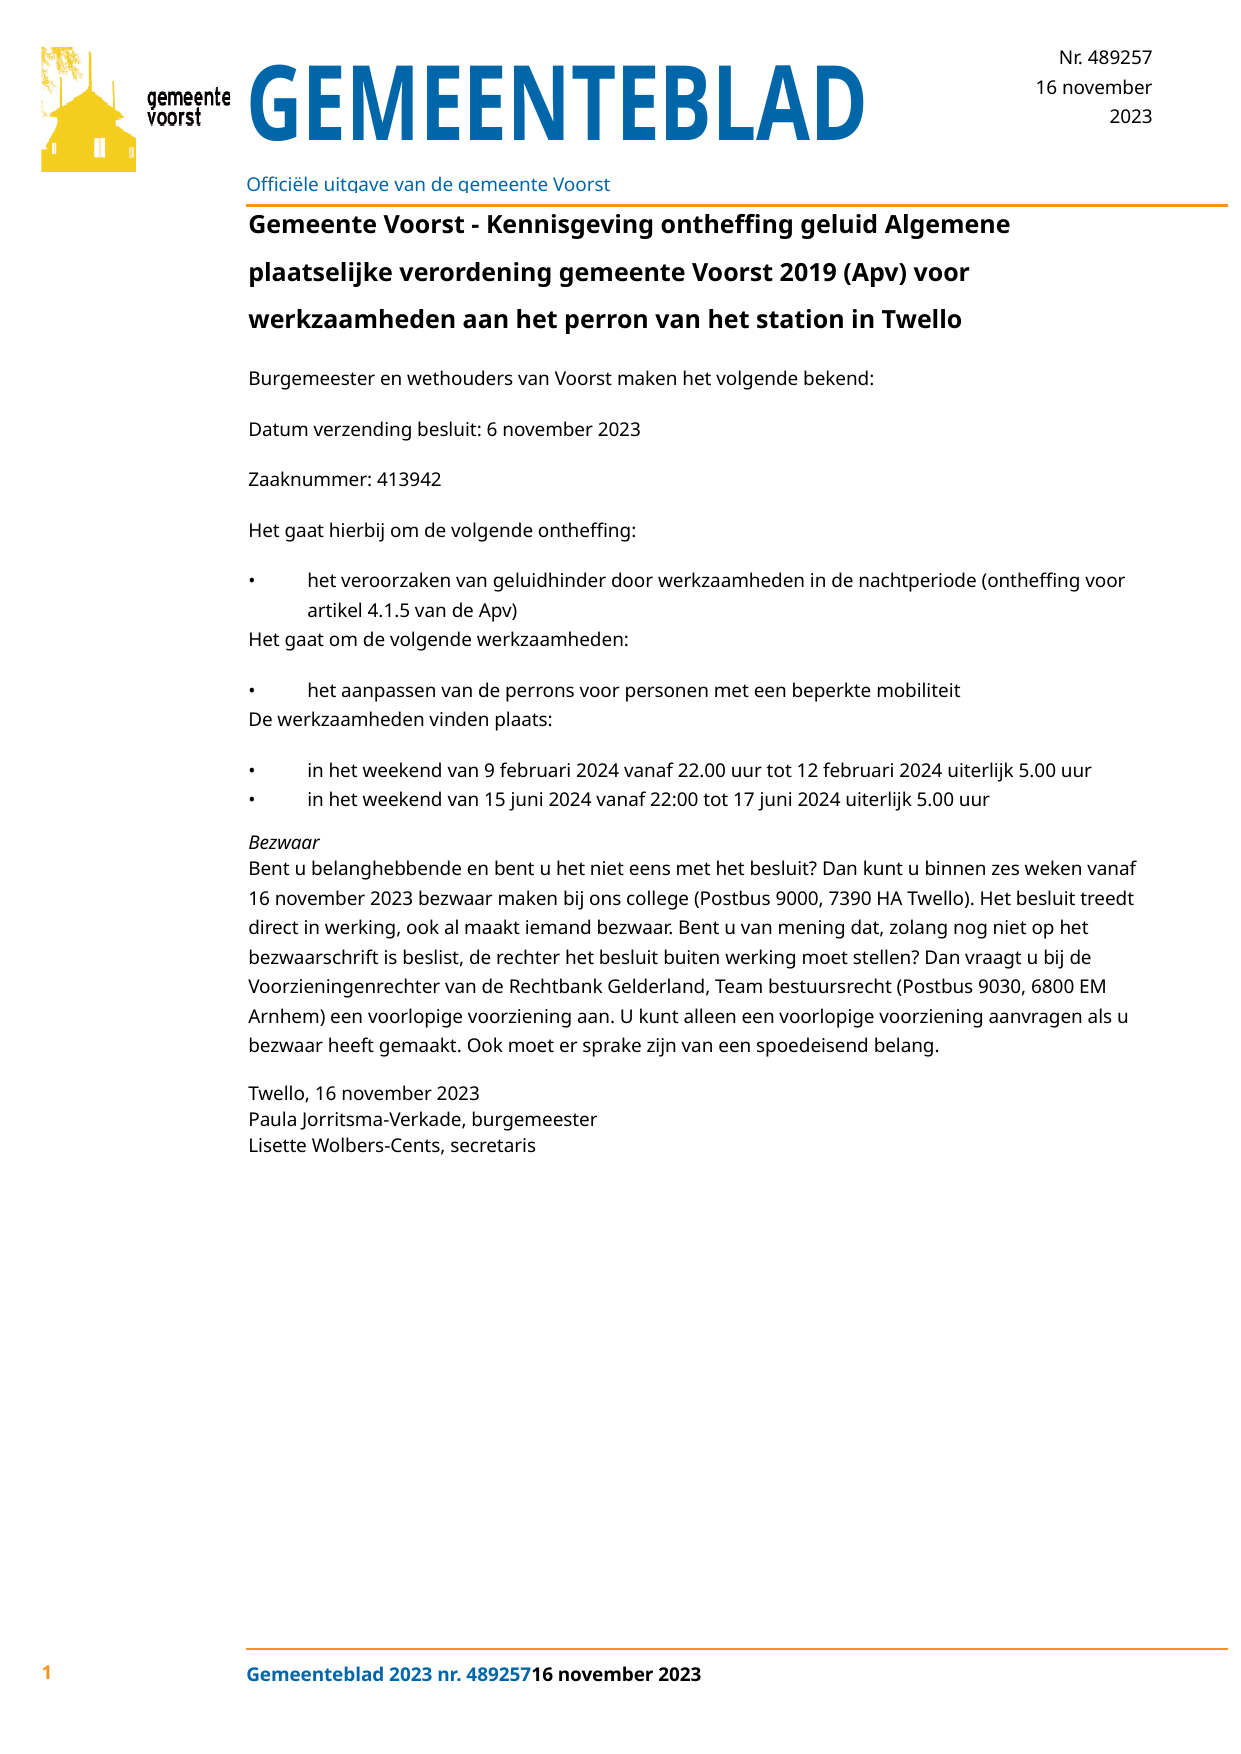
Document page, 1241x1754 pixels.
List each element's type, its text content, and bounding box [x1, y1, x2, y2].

text Datum verzending besluit: 6 november 2023 [248, 416, 1152, 442]
text Lisette Wolbers-Cents, secretaris [248, 1132, 1152, 1158]
picture [41, 47, 231, 172]
list in het weekend van 9 februari 2024 vanaf 22.00 uur tot 12 februari 2024 uiterlijk 5.00 uur [248, 757, 1152, 782]
text Twello, 16 november 2023 [248, 1081, 1152, 1106]
text Het gaat hierbij om de volgende ontheffing: [248, 517, 1152, 542]
text Bezwaar [248, 829, 1152, 855]
text Het gaat om de volgende werkzaamheden: [248, 626, 1152, 652]
text De werkzaamheden vinden plaats: [248, 706, 1152, 732]
text Gemeente Voorst - Kennisgeving ontheffing geluid Algemene plaatselijke verordening gemeente Voorst 2019 (Apv) voor werkzaamheden aan het perron van het station in Twello [248, 207, 1152, 336]
list het veroorzaken van geluidhinder door werkzaamheden in de nachtperiode (ontheffing voor artikel 4.1.5 van de Apv) [248, 567, 1152, 622]
text Bent u belanghebbende en bent u het niet eens met het besluit? Dan kunt u binnen zes weken vanaf 16 november 2023 bezwaar maken bij ons college (Postbus 9000, 7390 HA Twello). Het besluit treedt direct in werking, ook al maakt iemand bezwaar. Bent u van mening dat, zolang nog niet op het bezwaarschrift is beslist, de rechter het besluit buiten werking moet stellen? Dan vraagt u bij de Voorzieningenrechter van de Rechtbank Gelderland, Team bestuursrecht (Postbus 9030, 6800 EM Arnhem) een voorlopige voorziening aan. U kunt alleen een voorlopige voorziening aanvragen als u bezwaar heeft gemaakt. Ook moet er sprake zijn van een spoedeisend belang. [248, 855, 1152, 1058]
list in het weekend van 15 juni 2024 vanaf 22:00 tot 17 juni 2024 uiterlijk 5.00 uur [248, 786, 1152, 812]
text Zaaknummer: 413942 [248, 466, 1152, 492]
text Paula Jorritsma-Verkade, burgemeester [248, 1106, 1152, 1132]
list het aanpassen van de perrons voor personen met een beperkte mobiliteit [248, 677, 1152, 702]
text Burgemeester en wethouders van Voorst maken het volgende bekend: [248, 366, 1152, 391]
